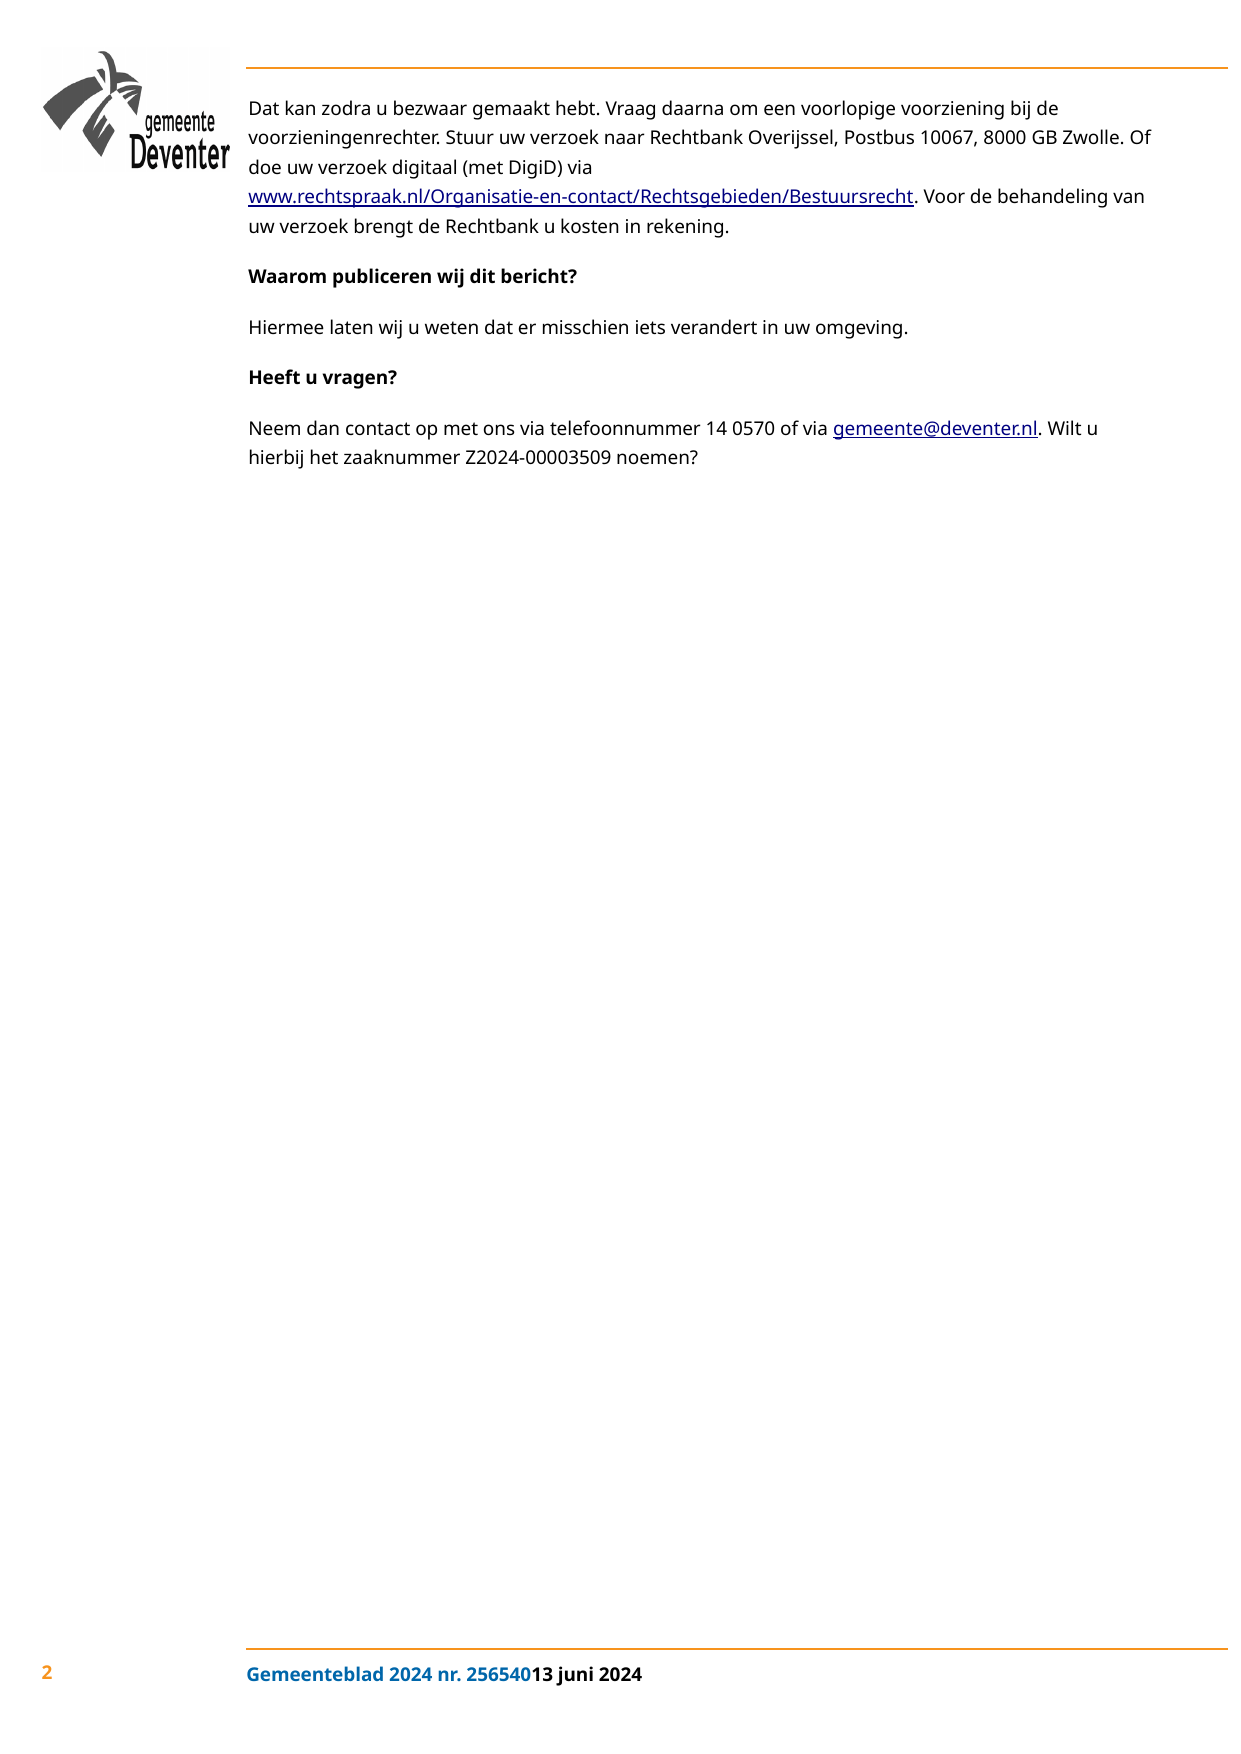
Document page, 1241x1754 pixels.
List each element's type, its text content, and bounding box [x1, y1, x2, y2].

text Waarom publiceren wij dit bericht? [248, 263, 1152, 289]
text Hiermee laten wij u weten dat er misschien iets verandert in uw omgeving. [248, 314, 1152, 340]
text Heeft u vragen? [248, 364, 1152, 390]
picture [41, 47, 231, 172]
text Neem dan contact op met ons via telefoonnummer 14 0570 of via gemeente@deventer.nl. Wilt u hierbij het zaaknummer Z2024-00003509 noemen? [248, 415, 1152, 470]
text Dat kan zodra u bezwaar gemaakt hebt. Vraag daarna om een voorlopige voorziening bij de voorzieningenrechter. Stuur uw verzoek naar Rechtbank Overijssel, Postbus 10067, 8000 GB Zwolle. Of doe uw verzoek digitaal (met DigiD) via www.rechtspraak.nl/Organisatie-en-contact/Rechtsgebieden/Bestuursrecht. Voor de behandeling van uw verzoek brengt de Rechtbank u kosten in rekening. [248, 95, 1152, 239]
